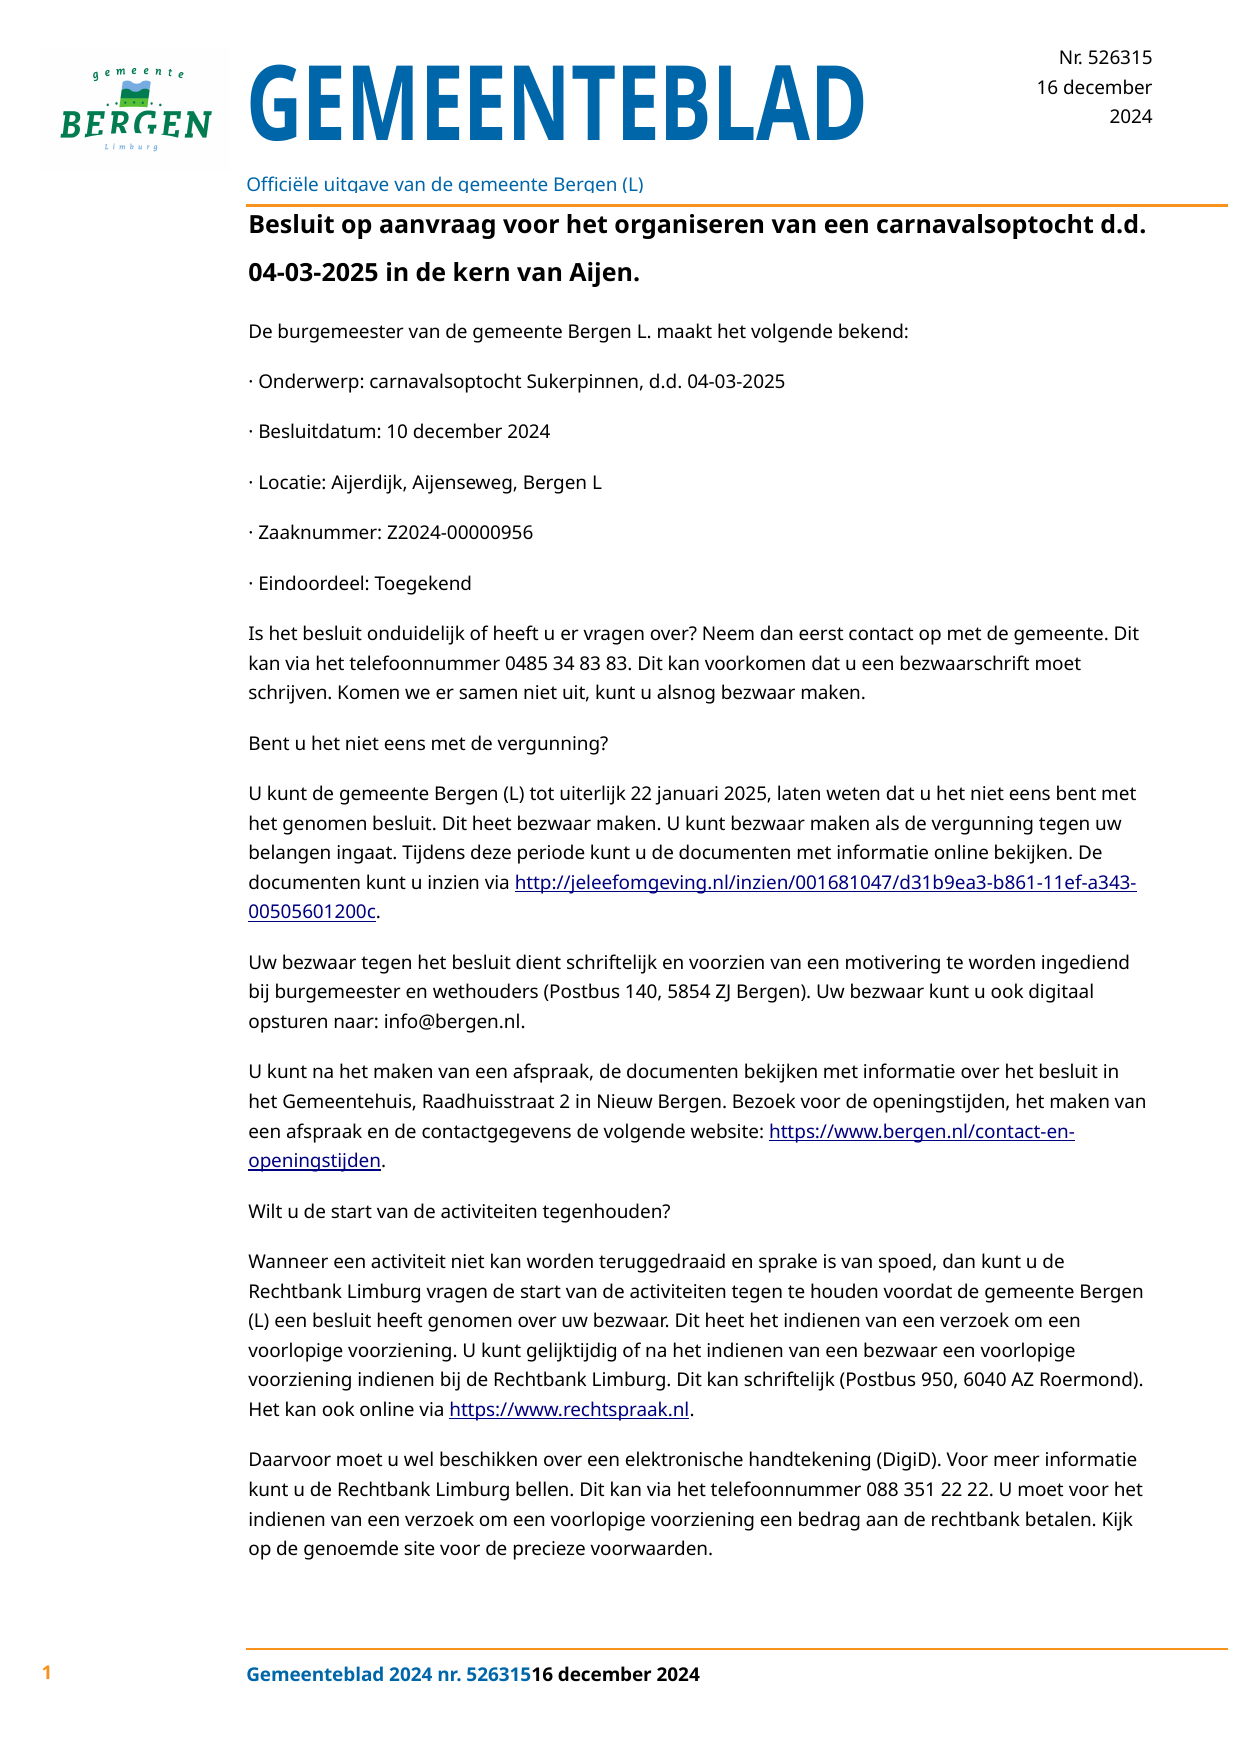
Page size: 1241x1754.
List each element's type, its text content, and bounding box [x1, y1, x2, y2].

text Bent u het niet eens met de vergunning? [248, 730, 1152, 756]
text Is het besluit onduidelijk of heeft u er vragen over? Neem dan eerst contact op met de gemeente. Dit kan via het telefoonnummer 0485 34 83 83. Dit kan voorkomen dat u een bezwaarschrift moet schrijven. Komen we er samen niet uit, kunt u alsnog bezwaar maken. [248, 620, 1152, 705]
text Wanneer een activiteit niet kan worden teruggedraaid en sprake is van spoed, dan kunt u de Rechtbank Limburg vragen de start van de activiteiten tegen te houden voordat de gemeente Bergen (L) een besluit heeft genomen over uw bezwaar. Dit heet het indienen van een verzoek om een voorlopige voorziening. U kunt gelijktijdig of na het indienen van een bezwaar een voorlopige voorziening indienen bij de Rechtbank Limburg. Dit kan schriftelijk (Postbus 950, 6040 AZ Roermond). Het kan ook online via https://www.rechtspraak.nl. [248, 1248, 1152, 1422]
text Daarvoor moet u wel beschikken over een elektronische handtekening (DigiD). Voor meer informatie kunt u de Rechtbank Limburg bellen. Dit kan via het telefoonnummer 088 351 22 22. U moet voor het indienen van een verzoek om een voorlopige voorziening een bedrag aan de rechtbank betalen. Kijk op de genoemde site voor de precieze voorwaarden. [248, 1447, 1152, 1561]
text · Besluitdatum: 10 december 2024 [248, 419, 1152, 444]
text · Onderwerp: carnavalsoptocht Sukerpinnen, d.d. 04-03-2025 [248, 368, 1152, 394]
text Uw bezwaar tegen het besluit dient schriftelijk en voorzien van een motivering te worden ingediend bij burgemeester en wethouders (Postbus 140, 5854 ZJ Bergen). Uw bezwaar kunt u ook digitaal opsturen naar: info@bergen.nl. [248, 949, 1152, 1034]
text U kunt na het maken van een afspraak, de documenten bekijken met informatie over het besluit in het Gemeentehuis, Raadhuisstraat 2 in Nieuw Bergen. Bezoek voor de openingstijden, het maken van een afspraak en de contactgegevens de volgende website: https://www.bergen.nl/contact-en-openingstijden. [248, 1059, 1152, 1173]
picture [41, 47, 231, 172]
text · Zaaknummer: Z2024-00000956 [248, 519, 1152, 545]
text De burgemeester van de gemeente Bergen L. maakt het volgende bekend: [248, 318, 1152, 344]
text U kunt de gemeente Bergen (L) tot uiterlijk 22 januari 2025, laten weten dat u het niet eens bent met het genomen besluit. Dit heet bezwaar maken. U kunt bezwaar maken als de vergunning tegen uw belangen ingaat. Tijdens deze periode kunt u de documenten met informatie online bekijken. De documenten kunt u inzien via http://jeleefomgeving.nl/inzien/001681047/d31b9ea3-b861-11ef-a343-00505601200c. [248, 780, 1152, 924]
text Wilt u de start van de activiteiten tegenhouden? [248, 1198, 1152, 1224]
text · Eindoordeel: Toegekend [248, 570, 1152, 596]
text · Locatie: Aijerdijk, Aijenseweg, Bergen L [248, 469, 1152, 495]
text Besluit op aanvraag voor het organiseren van een carnavalsoptocht d.d. 04-03-2025 in de kern van Aijen. [248, 207, 1152, 288]
